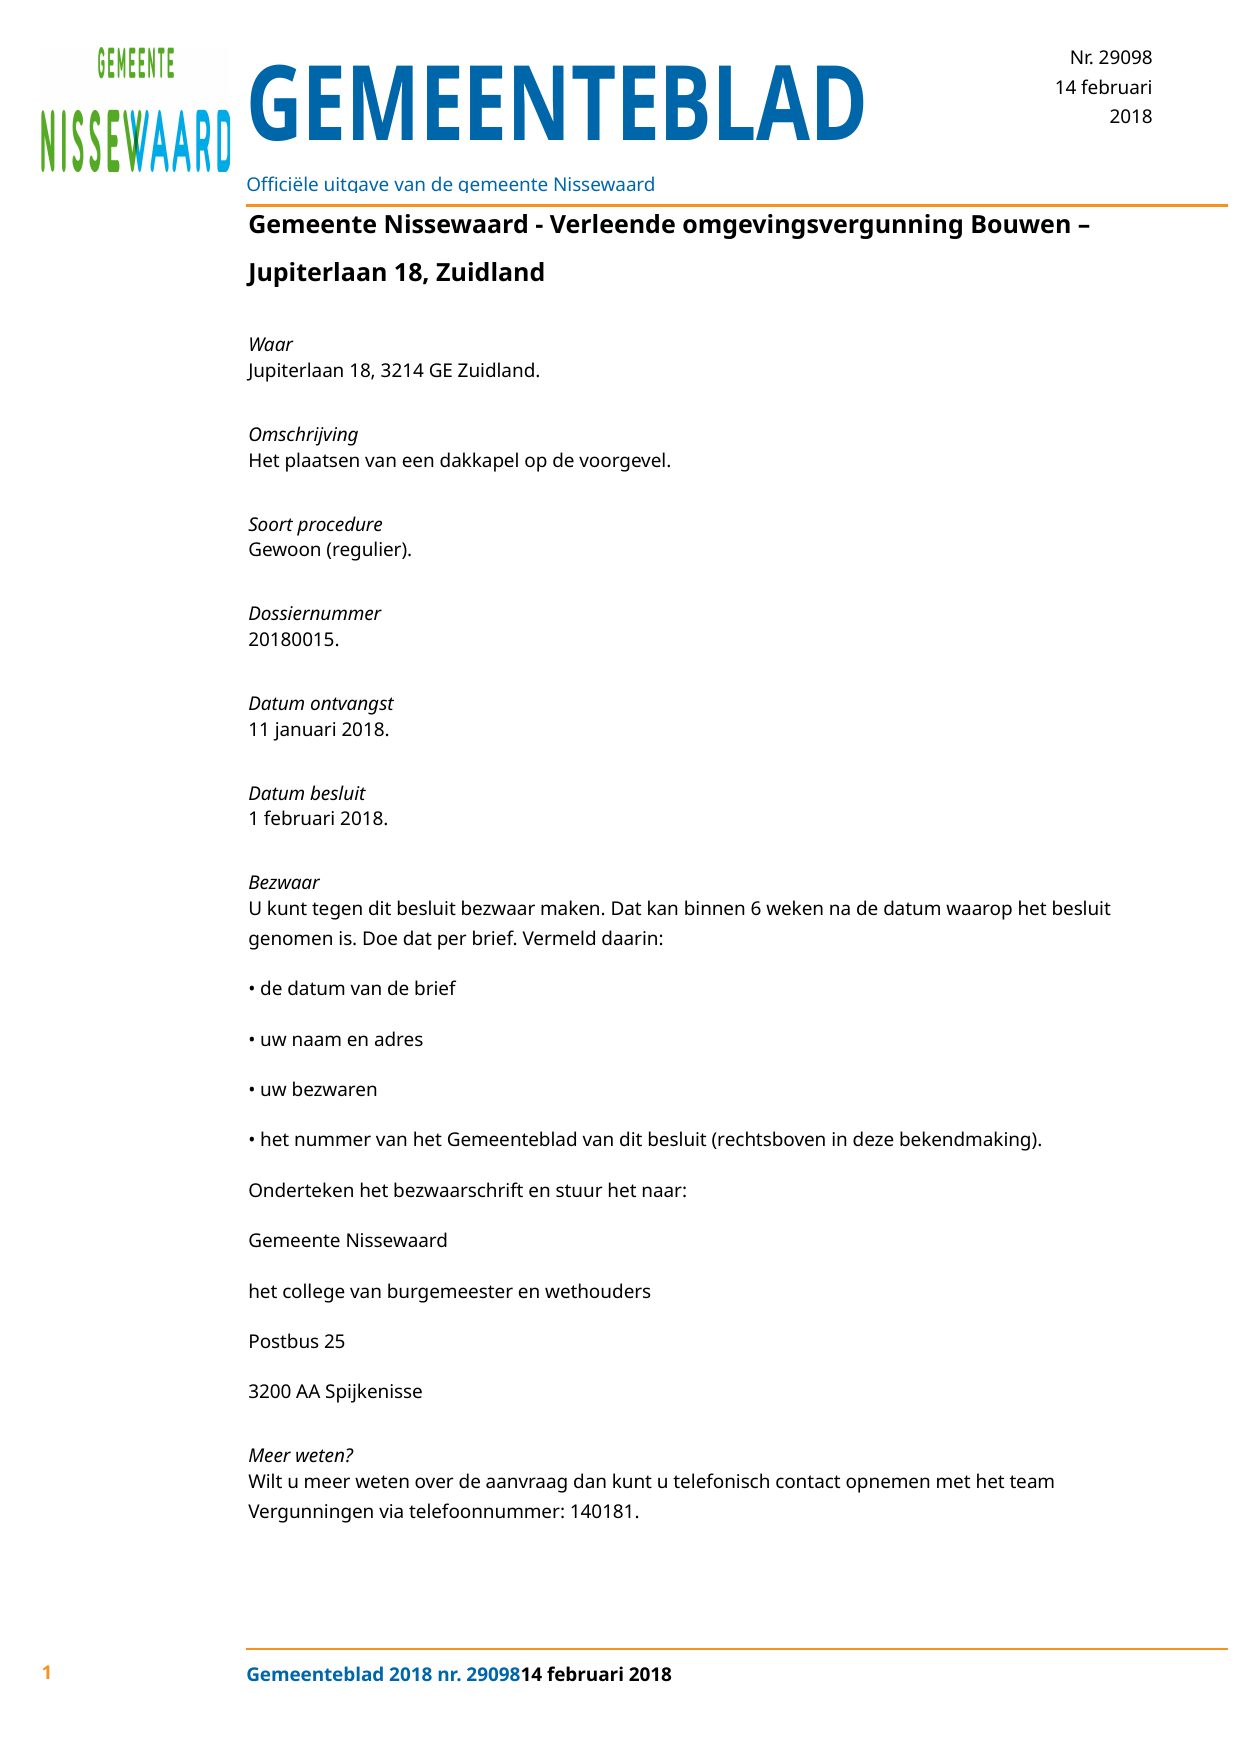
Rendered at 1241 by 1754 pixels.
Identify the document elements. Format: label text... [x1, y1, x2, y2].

text Gemeente Nissewaard - Verleende omgevingsvergunning Bouwen – Jupiterlaan 18, Zuidland [248, 207, 1152, 288]
picture [222, 122, 227, 160]
text Datum besluit [248, 780, 1152, 806]
text Meer weten? [248, 1443, 1152, 1468]
text • het nummer van het Gemeenteblad van dit besluit (rechtsboven in deze bekendmaking). [248, 1127, 1152, 1152]
text • uw naam en adres [248, 1026, 1152, 1051]
picture [200, 151, 206, 172]
text Onderteken het bezwaarschrift en stuur het naar: [248, 1177, 1152, 1203]
picture [176, 157, 187, 172]
text 11 januari 2018. [248, 716, 1152, 742]
picture [41, 47, 231, 172]
text Bezwaar [248, 869, 1152, 895]
text Het plaatsen van een dakkapel op de voorgevel. [248, 447, 1152, 473]
text Datum ontvangst [248, 690, 1152, 716]
text Wilt u meer weten over de aanvraag dan kunt u telefonisch contact opnemen met het team Vergunningen via telefoonnummer: 140181. [248, 1468, 1152, 1524]
text Dossiernummer [248, 601, 1152, 626]
text Postbus 25 [248, 1328, 1152, 1354]
text het college van burgemeester en wethouders [248, 1278, 1152, 1303]
text • de datum van de brief [248, 975, 1152, 1001]
text Soort procedure [248, 511, 1152, 537]
text Gemeente Nissewaard [248, 1227, 1152, 1253]
text 20180015. [248, 626, 1152, 652]
text Waar [248, 331, 1152, 357]
picture [154, 157, 165, 172]
text Jupiterlaan 18, 3214 GE Zuidland. [248, 357, 1152, 383]
text Gewoon (regulier). [248, 537, 1152, 562]
text • uw bezwaren [248, 1076, 1152, 1102]
picture [201, 122, 206, 138]
text 3200 AA Spijkenisse [248, 1379, 1152, 1404]
text U kunt tegen dit besluit bezwaar maken. Dat kan binnen 6 weken na de datum waarop het besluit genomen is. Doe dat per brief. Vermeld daarin: [248, 895, 1152, 951]
text 1 februari 2018. [248, 806, 1152, 831]
text Omschrijving [248, 421, 1152, 447]
